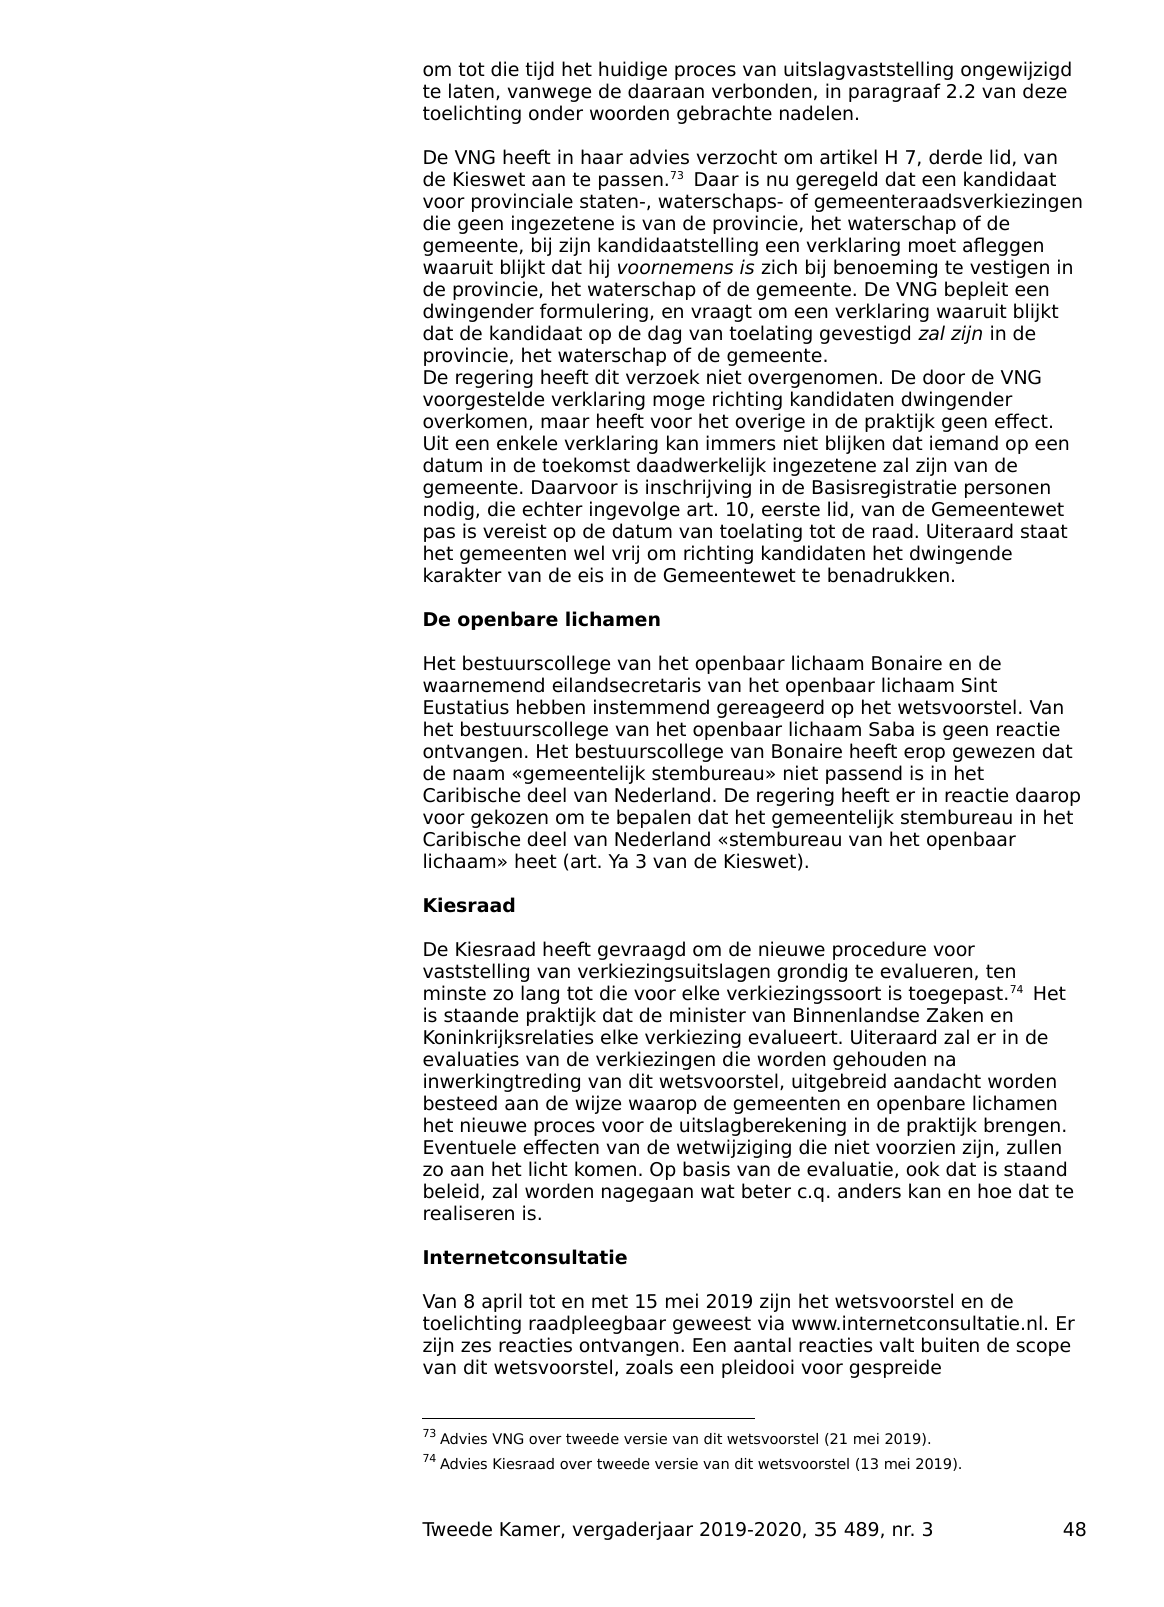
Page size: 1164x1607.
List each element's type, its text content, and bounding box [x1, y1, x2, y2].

subtitle De openbare lichamen [422, 609, 1087, 631]
text Van 8 april tot en met 15 mei 2019 zijn het wetsvoorstel en de toelichting raadpleegbaar geweest via www.internetconsultatie.nl. Er zijn zes reacties ontvangen. Een aantal reacties valt buiten de scope van dit wetsvoorstel, zoals een pleidooi voor gespreide [422, 1291, 1087, 1379]
text om tot die tijd het huidige proces van uitslagvaststelling ongewijzigd te laten, vanwege de daaraan verbonden, in paragraaf 2.2 van deze toelichting onder woorden gebrachte nadelen. [422, 59, 1087, 125]
text Advies VNG over tweede versie van dit wetsvoorstel (21 mei 2019). [422, 1427, 1087, 1449]
text De Kiesraad heeft gevraagd om de nieuwe procedure voor vaststelling van verkiezingsuitslagen grondig te evalueren, ten minste zo lang tot die voor elke verkiezingssoort is toegepast. Het is staande praktijk dat de minister van Binnenlandse Zaken en Koninkrijksrelaties elke verkiezing evalueert. Uiteraard zal er in de evaluaties van de verkiezingen die worden gehouden na inwerkingtreding van dit wetsvoorstel, uitgebreid aandacht worden besteed aan de wijze waarop de gemeenten en openbare lichamen het nieuwe proces voor de uitslagberekening in de praktijk brengen. Eventuele effecten van de wetwijziging die niet voorzien zijn, zullen zo aan het licht komen. Op basis van de evaluatie, ook dat is staand beleid, zal worden nagegaan wat beter c.q. anders kan en hoe dat te realiseren is. [422, 939, 1087, 1225]
subtitle Internetconsultatie [422, 1247, 1087, 1269]
text Advies Kiesraad over tweede versie van dit wetsvoorstel (13 mei 2019). [422, 1452, 1087, 1474]
text De regering heeft dit verzoek niet overgenomen. De door de VNG voorgestelde verklaring moge richting kandidaten dwingender overkomen, maar heeft voor het overige in de praktijk geen effect. Uit een enkele verklaring kan immers niet blijken dat iemand op een datum in de toekomst daadwerkelijk ingezetene zal zijn van de gemeente. Daarvoor is inschrijving in de Basisregistratie personen nodig, die echter ingevolge art. 10, eerste lid, van de Gemeentewet pas is vereist op de datum van toelating tot de raad. Uiteraard staat het gemeenten wel vrij om richting kandidaten het dwingende karakter van de eis in de Gemeentewet te benadrukken. [422, 367, 1087, 587]
text Het bestuurscollege van het openbaar lichaam Bonaire en de waarnemend eilandsecretaris van het openbaar lichaam Sint Eustatius hebben instemmend gereageerd op het wetsvoorstel. Van het bestuurscollege van het openbaar lichaam Saba is geen reactie ontvangen. Het bestuurscollege van Bonaire heeft erop gewezen dat de naam «gemeentelijk stembureau» niet passend is in het Caribische deel van Nederland. De regering heeft er in reactie daarop voor gekozen om te bepalen dat het gemeentelijk stembureau in het Caribische deel van Nederland «stembureau van het openbaar lichaam» heet (art. Ya 3 van de Kieswet). [422, 653, 1087, 873]
text De VNG heeft in haar advies verzocht om artikel H 7, derde lid, van de Kieswet aan te passen. Daar is nu geregeld dat een kandidaat voor provinciale staten-, waterschaps- of gemeenteraadsverkiezingen die geen ingezetene is van de provincie, het waterschap of de gemeente, bij zijn kandidaatstelling een verklaring moet afleggen waaruit blijkt dat hij voornemens is zich bij benoeming te vestigen in de provincie, het waterschap of de gemeente. De VNG bepleit een dwingender formulering, en vraagt om een verklaring waaruit blijkt dat de kandidaat op de dag van toelating gevestigd zal zijn in de provincie, het waterschap of de gemeente. [422, 147, 1087, 367]
subtitle Kiesraad [422, 895, 1087, 917]
